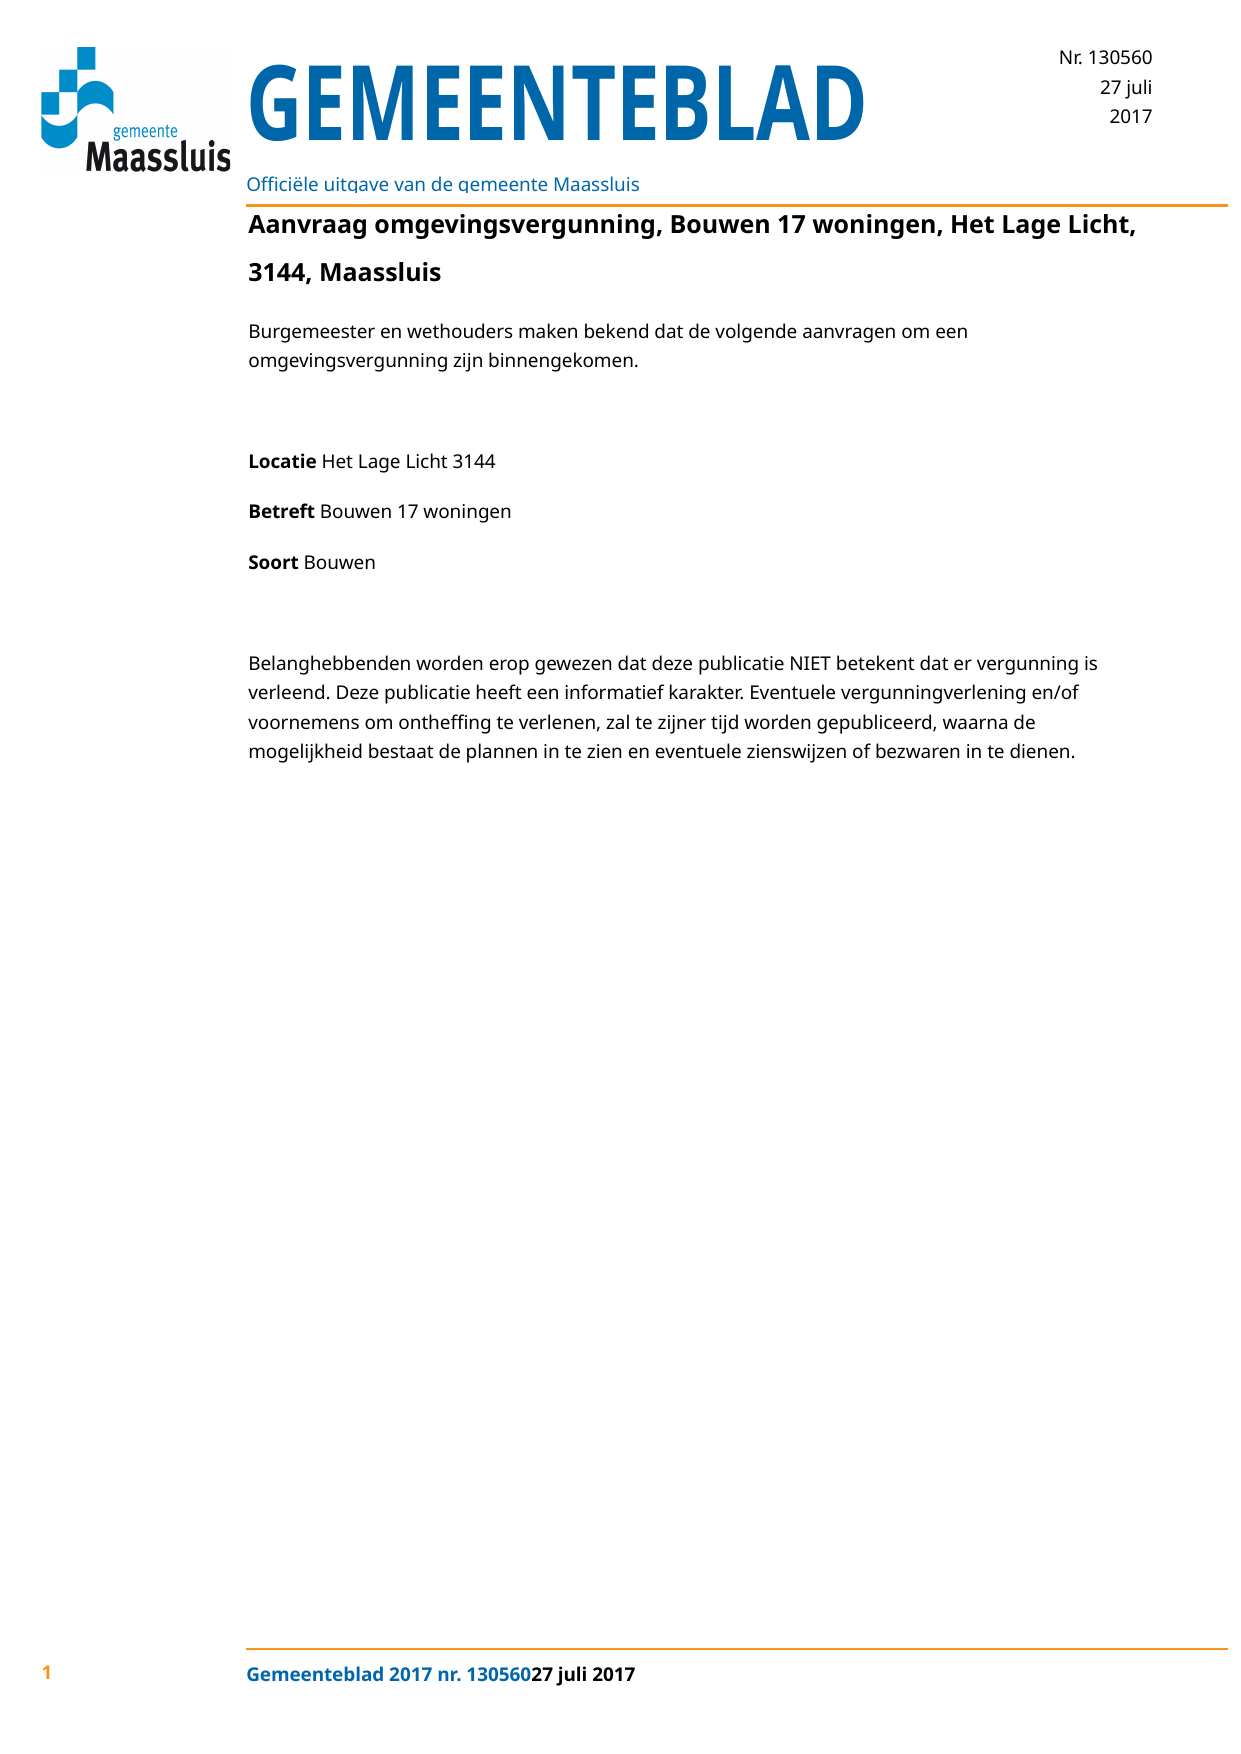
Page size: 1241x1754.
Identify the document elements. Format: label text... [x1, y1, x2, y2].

text Locatie Het Lage Licht 3144 [248, 448, 1152, 474]
text Belanghebbenden worden erop gewezen dat deze publicatie NIET betekent dat er vergunning is verleend. Deze publicatie heeft een informatief karakter. Eventuele vergunningverlening en/of voornemens om ontheffing te verlenen, zal te zijner tijd worden gepubliceerd, waarna de mogelijkheid bestaat de plannen in te zien en eventuele zienswijzen of bezwaren in te dienen. [248, 650, 1152, 764]
picture [41, 47, 231, 172]
text Betreft Bouwen 17 woningen [248, 499, 1152, 524]
text Burgemeester en wethouders maken bekend dat de volgende aanvragen om een omgevingsvergunning zijn binnengekomen. [248, 318, 1152, 373]
picture [41, 47, 77, 92]
text Soort Bouwen [248, 549, 1152, 575]
text Aanvraag omgevingsvergunning, Bouwen 17 woningen, Het Lage Licht, 3144, Maassluis [248, 207, 1152, 288]
